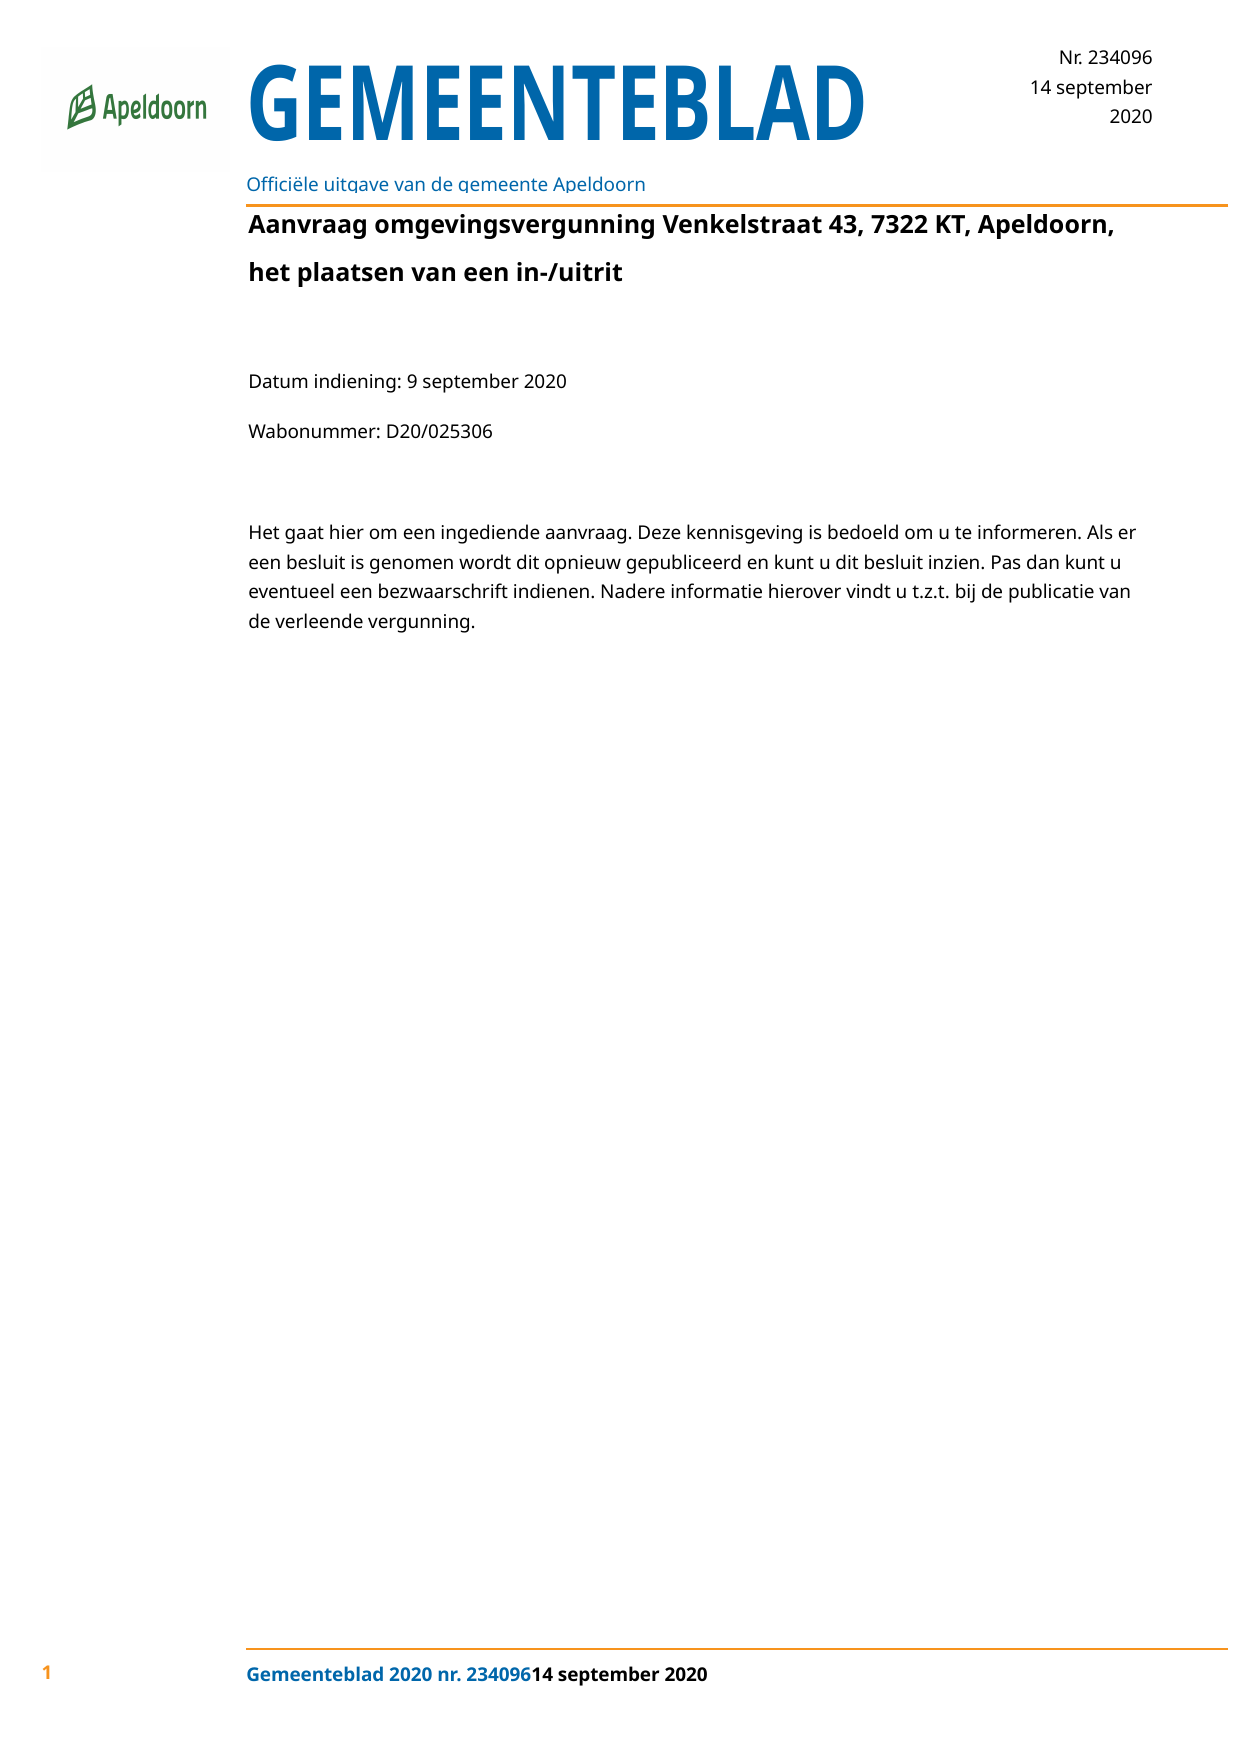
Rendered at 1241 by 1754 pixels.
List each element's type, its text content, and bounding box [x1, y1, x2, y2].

text Het gaat hier om een ingediende aanvraag. Deze kennisgeving is bedoeld om u te informeren. Als er een besluit is genomen wordt dit opnieuw gepubliceerd en kunt u dit besluit inzien. Pas dan kunt u eventueel een bezwaarschrift indienen. Nadere informatie hierover vindt u t.z.t. bij de publicatie van de verleende vergunning. [248, 519, 1152, 634]
picture [41, 47, 231, 172]
text Wabonummer: D20/025306 [248, 419, 1152, 444]
text Datum indiening: 9 september 2020 [248, 368, 1152, 394]
text Aanvraag omgevingsvergunning Venkelstraat 43, 7322 KT, Apeldoorn, het plaatsen van een in-/uitrit [248, 207, 1152, 288]
